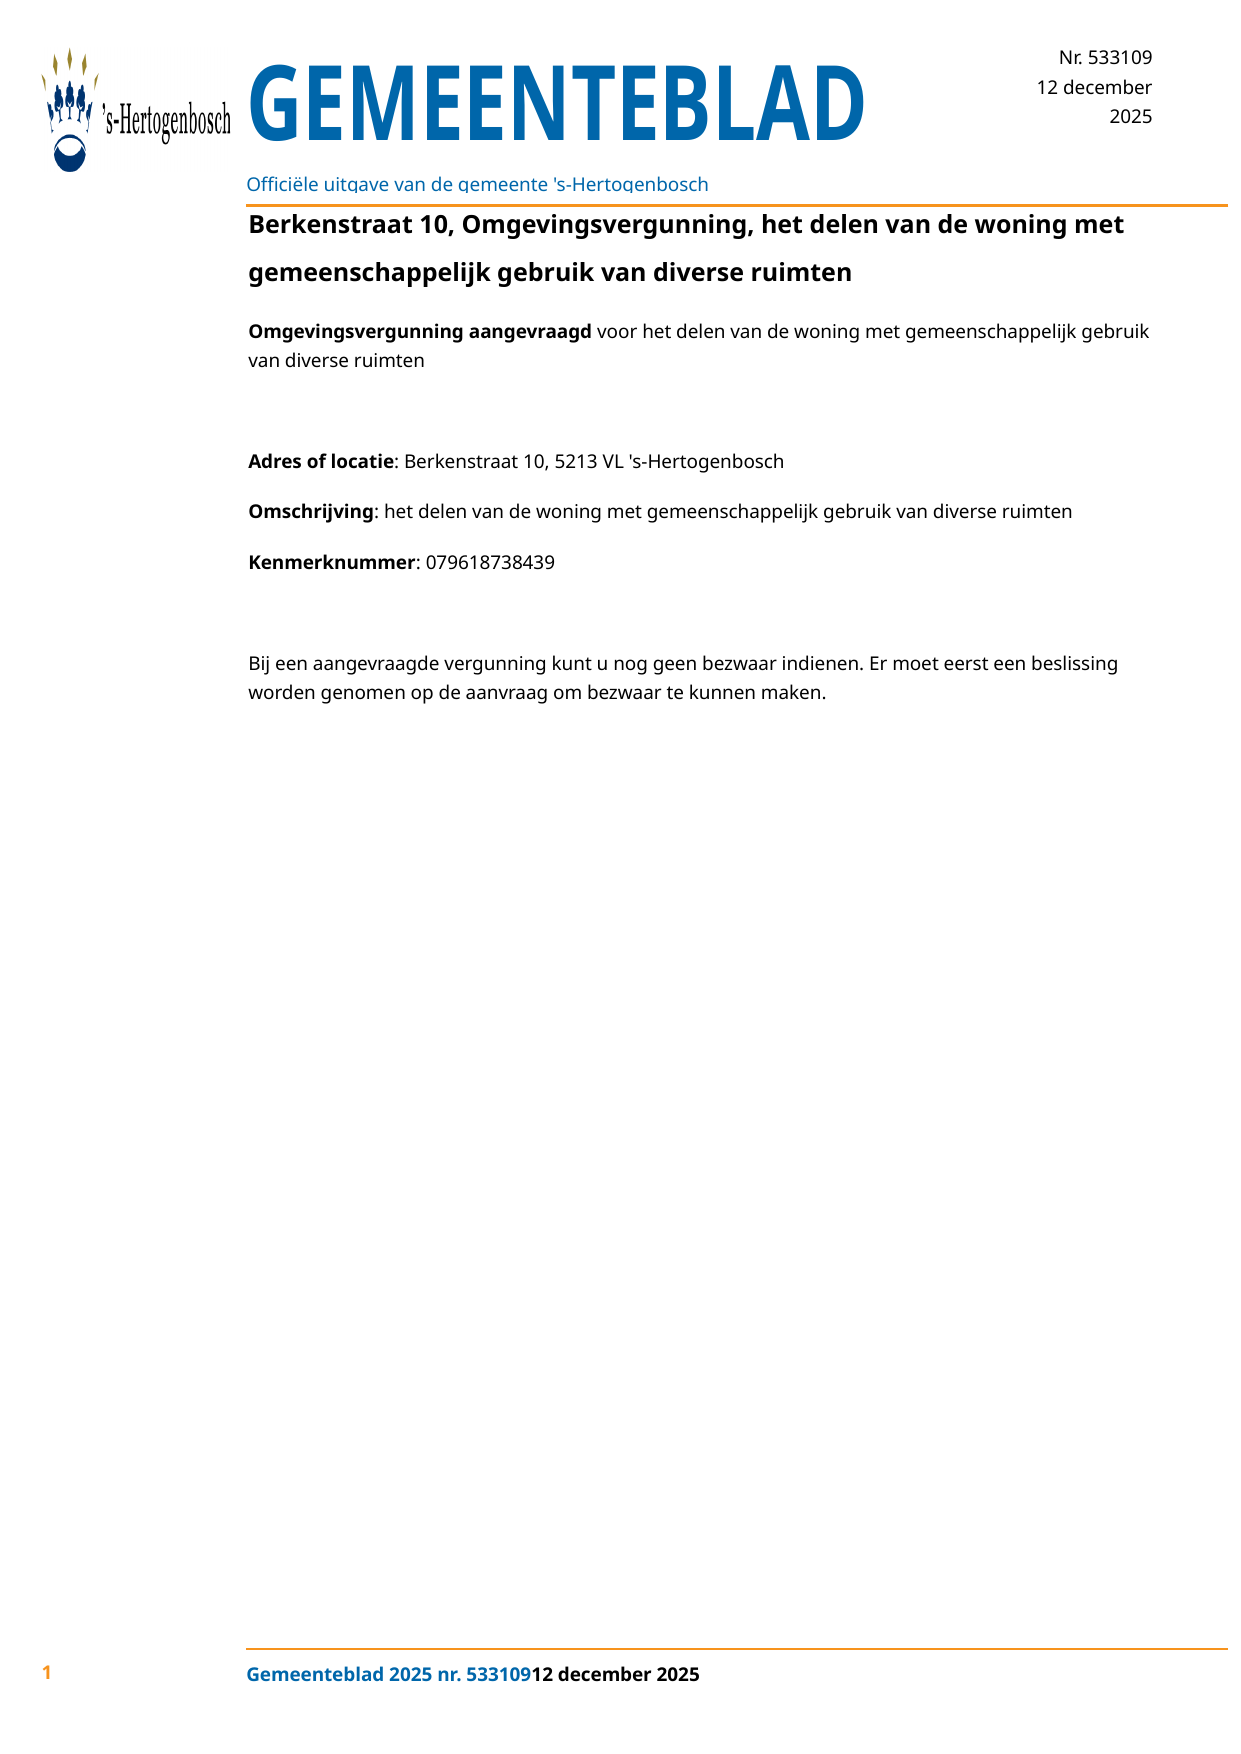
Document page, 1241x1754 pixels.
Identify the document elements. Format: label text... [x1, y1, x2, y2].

text Adres of locatie: Berkenstraat 10, 5213 VL 's-Hertogenbosch [248, 448, 1152, 474]
text Bij een aangevraagde vergunning kunt u nog geen bezwaar indienen. Er moet eerst een beslissing worden genomen op de aanvraag om bezwaar te kunnen maken. [248, 650, 1152, 705]
text Kenmerknummer: 079618738439 [248, 549, 1152, 575]
picture [41, 47, 231, 172]
text Omschrijving: het delen van de woning met gemeenschappelijk gebruik van diverse ruimten [248, 499, 1152, 524]
text Omgevingsvergunning aangevraagd voor het delen van de woning met gemeenschappelijk gebruik van diverse ruimten [248, 318, 1152, 373]
text Berkenstraat 10, Omgevingsvergunning, het delen van de woning met gemeenschappelijk gebruik van diverse ruimten [248, 207, 1152, 288]
